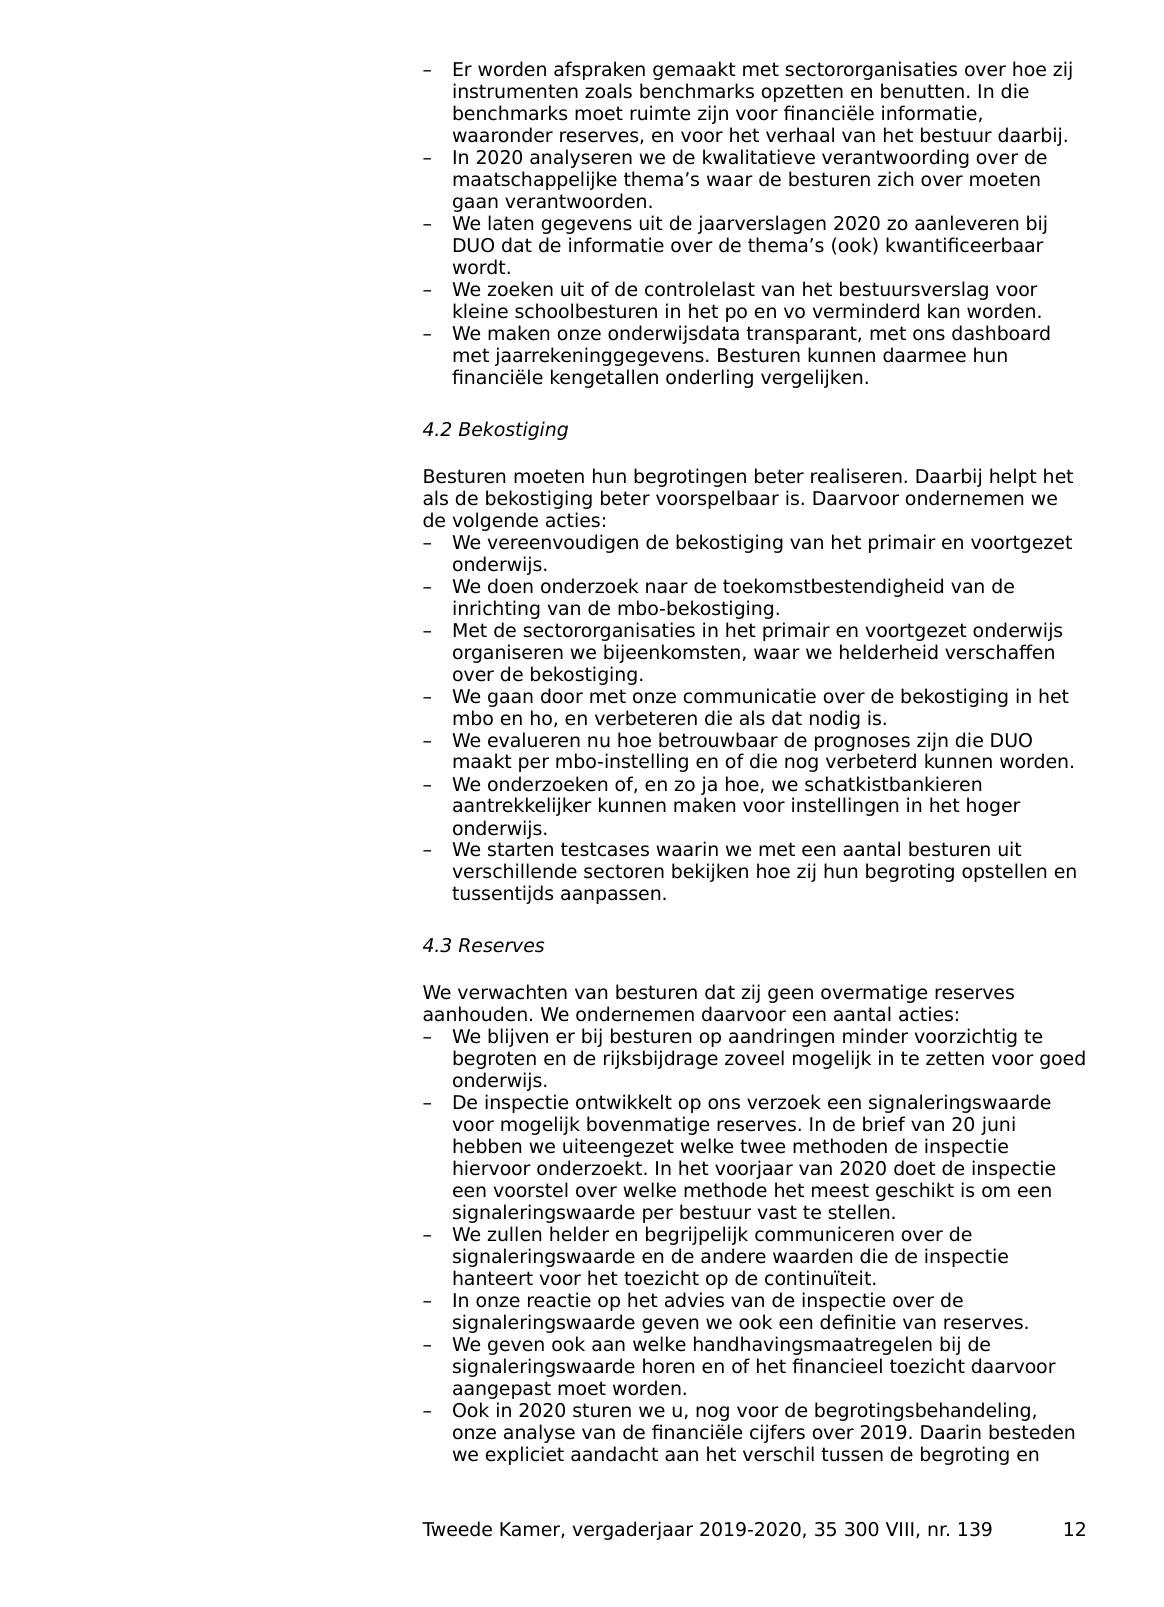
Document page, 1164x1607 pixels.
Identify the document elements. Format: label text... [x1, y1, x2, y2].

text – We gaan door met onze communicatie over de bekostiging in het mbo en ho, en verbeteren die als dat nodig is. [422, 686, 1087, 729]
text – Met de sectororganisaties in het primair en voortgezet onderwijs organiseren we bijeenkomsten, waar we helderheid verschaffen over de bekostiging. [422, 619, 1087, 686]
text – In onze reactie op het advies van de inspectie over de signaleringswaarde geven we ook een definitie van reserves. [422, 1290, 1087, 1334]
text – We vereenvoudigen de bekostiging van het primair en voortgezet onderwijs. [422, 532, 1087, 576]
text Besturen moeten hun begrotingen beter realiseren. Daarbij helpt het als de bekostiging beter voorspelbaar is. Daarvoor ondernemen we de volgende acties: [422, 466, 1087, 532]
text – We geven ook aan welke handhavingsmaatregelen bij de signaleringswaarde horen en of het financieel toezicht daarvoor aangepast moet worden. [422, 1334, 1087, 1400]
text – We onderzoeken of, en zo ja hoe, we schatkistbankieren aantrekkelijker kunnen maken voor instellingen in het hoger onderwijs. [422, 773, 1087, 839]
text – We starten testcases waarin we met een aantal besturen uit verschillende sectoren bekijken hoe zij hun begroting opstellen en tussentijds aanpassen. [422, 839, 1087, 905]
text – We blijven er bij besturen op aandringen minder voorzichtig te begroten en de rijksbijdrage zoveel mogelijk in te zetten voor goed onderwijs. [422, 1026, 1087, 1092]
text – We laten gegevens uit de jaarverslagen 2020 zo aanleveren bij DUO dat de informatie over de thema’s (ook) kwantificeerbaar wordt. [422, 213, 1087, 279]
text We verwachten van besturen dat zij geen overmatige reserves aanhouden. We ondernemen daarvoor een aantal acties: [422, 982, 1087, 1026]
subtitle 4.2 Bekostiging [422, 419, 1087, 441]
text – De inspectie ontwikkelt op ons verzoek een signaleringswaarde voor mogelijk bovenmatige reserves. In de brief van 20 juni hebben we uiteengezet welke twee methoden de inspectie hiervoor onderzoekt. In het voorjaar van 2020 doet de inspectie een voorstel over welke methode het meest geschikt is om een signaleringswaarde per bestuur vast te stellen. [422, 1092, 1087, 1224]
text – In 2020 analyseren we de kwalitatieve verantwoording over de maatschappelijke thema’s waar de besturen zich over moeten gaan verantwoorden. [422, 147, 1087, 213]
text – We maken onze onderwijsdata transparant, met ons dashboard met jaarrekeninggegevens. Besturen kunnen daarmee hun financiële kengetallen onderling vergelijken. [422, 323, 1087, 389]
text – We evalueren nu hoe betrouwbaar de prognoses zijn die DUO maakt per mbo-instelling en of die nog verbeterd kunnen worden. [422, 729, 1087, 773]
text – Er worden afspraken gemaakt met sectororganisaties over hoe zij instrumenten zoals benchmarks opzetten en benutten. In die benchmarks moet ruimte zijn voor financiële informatie, waaronder reserves, en voor het verhaal van het bestuur daarbij. [422, 59, 1087, 147]
subtitle 4.3 Reserves [422, 935, 1087, 957]
text – We zullen helder en begrijpelijk communiceren over de signaleringswaarde en de andere waarden die de inspectie hanteert voor het toezicht op de continuïteit. [422, 1224, 1087, 1290]
text – We doen onderzoek naar de toekomstbestendigheid van de inrichting van de mbo-bekostiging. [422, 576, 1087, 619]
text – Ook in 2020 sturen we u, nog voor de begrotingsbehandeling, onze analyse van de financiële cijfers over 2019. Daarin besteden we expliciet aandacht aan het verschil tussen de begroting en [422, 1400, 1087, 1466]
text – We zoeken uit of de controlelast van het bestuursverslag voor kleine schoolbesturen in het po en vo verminderd kan worden. [422, 279, 1087, 323]
